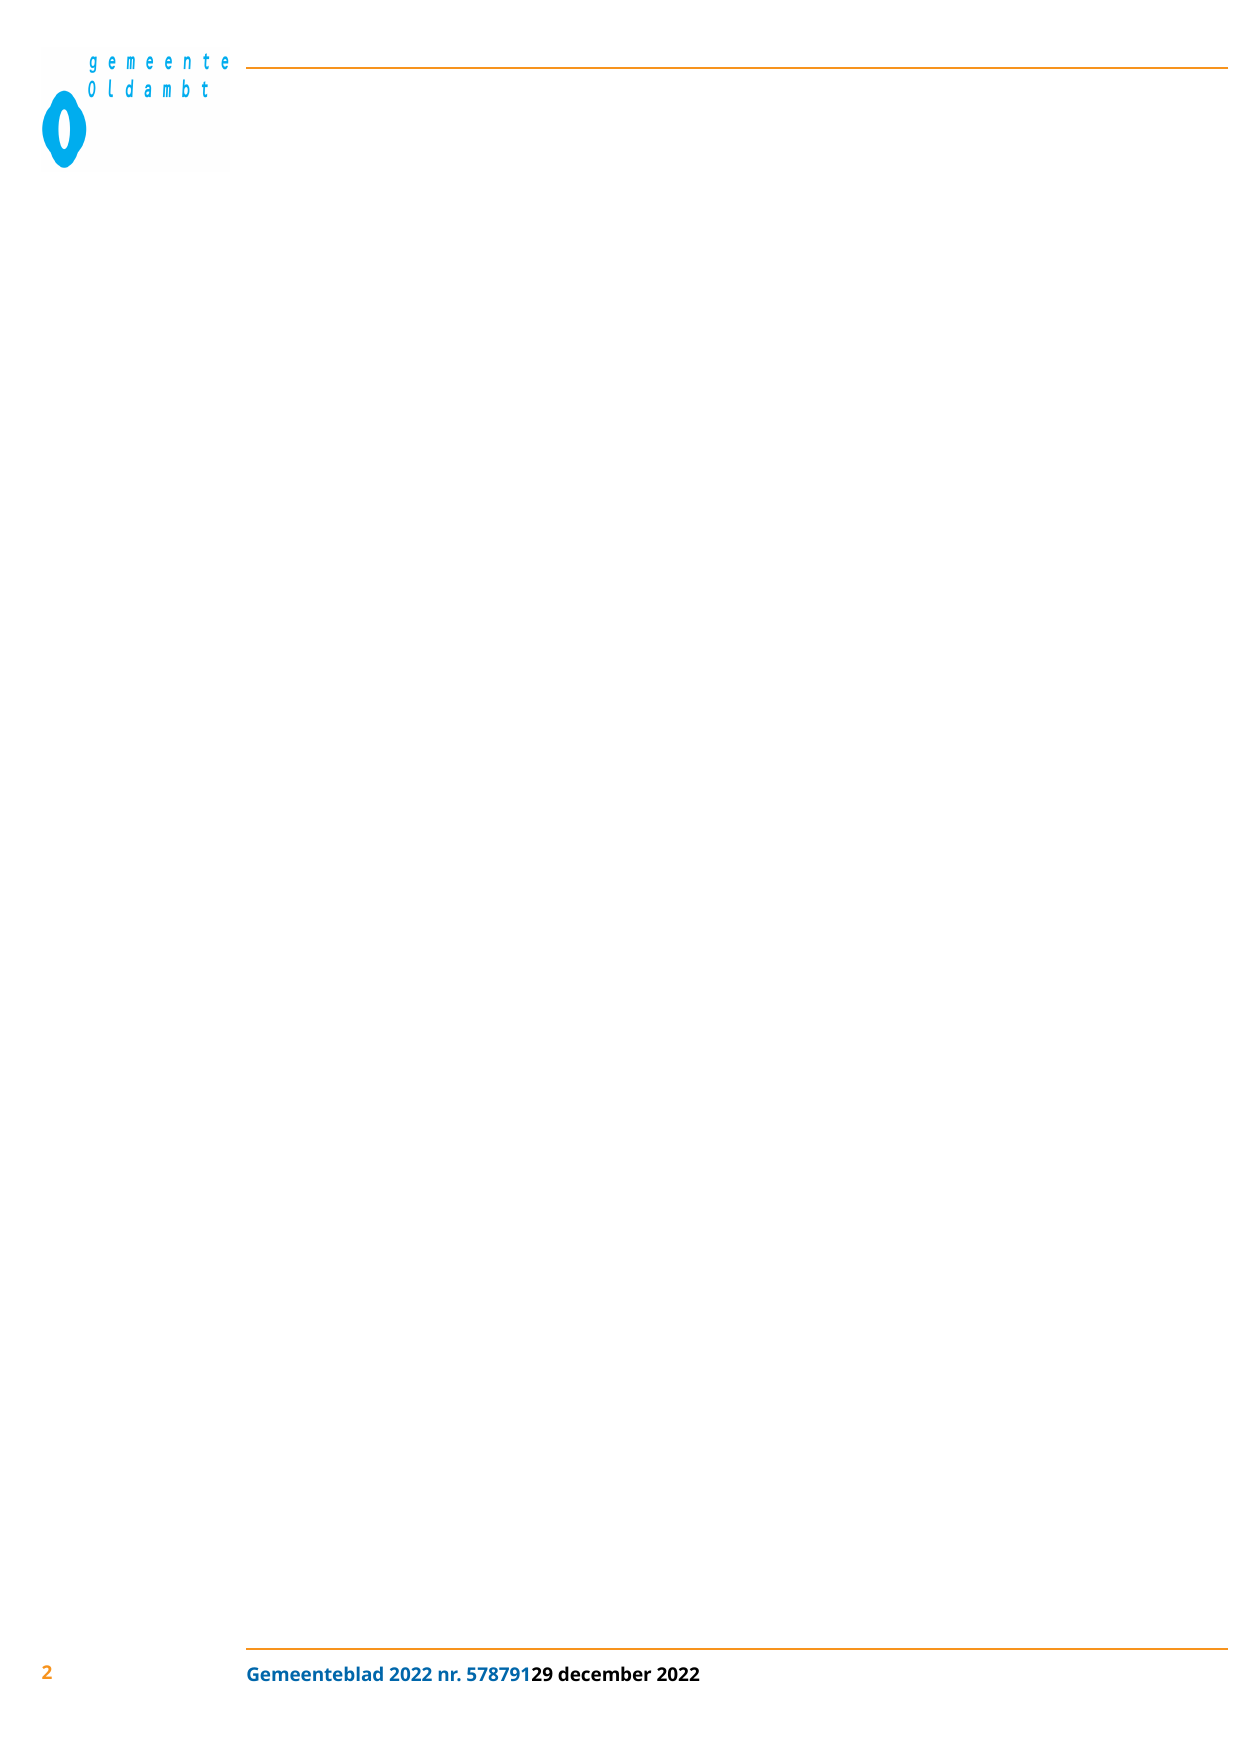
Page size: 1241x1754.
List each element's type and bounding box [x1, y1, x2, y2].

picture [41, 47, 231, 172]
